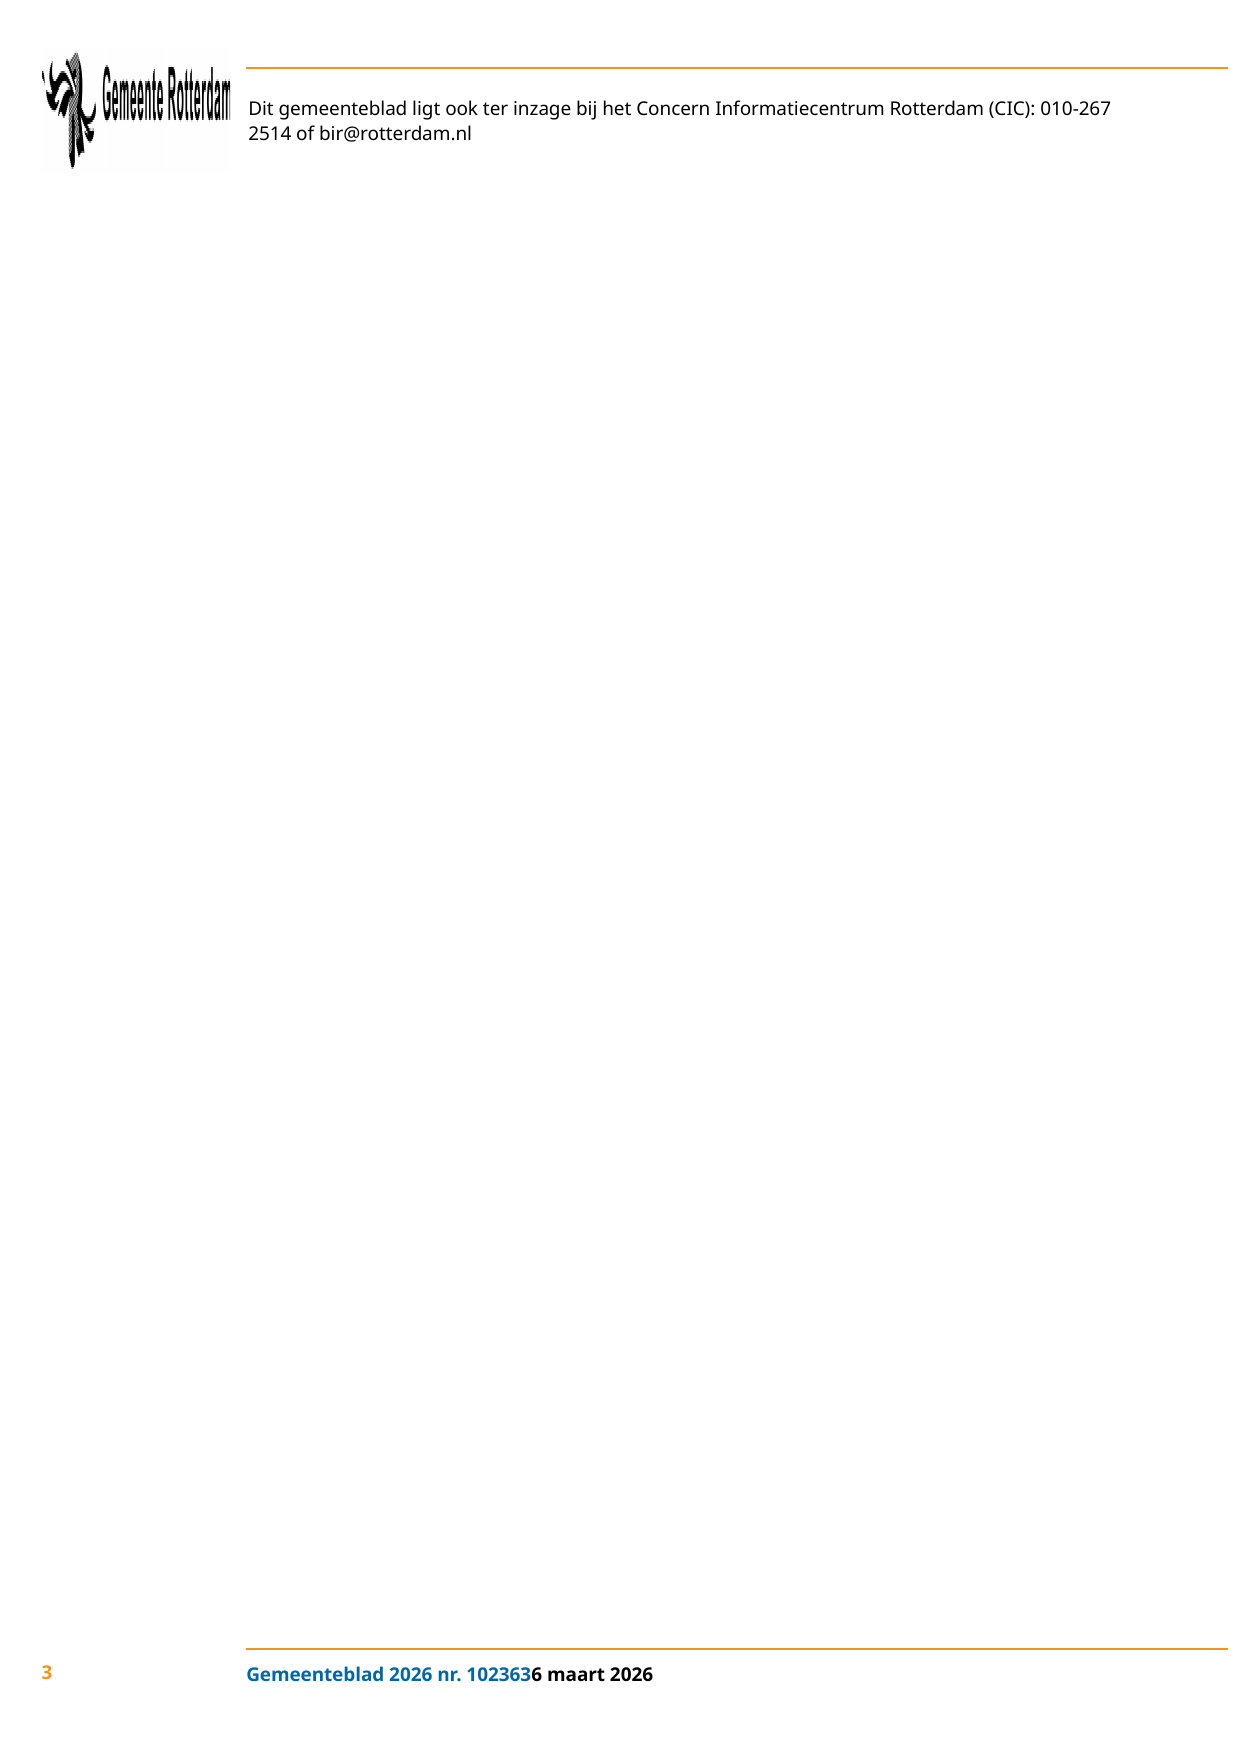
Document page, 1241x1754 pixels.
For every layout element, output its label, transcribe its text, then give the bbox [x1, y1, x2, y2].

text Dit gemeenteblad ligt ook ter inzage bij het Concern Informatiecentrum Rotterdam (CIC): 010-267 2514 of bir@rotterdam.nl [248, 95, 1152, 146]
picture [41, 47, 231, 172]
